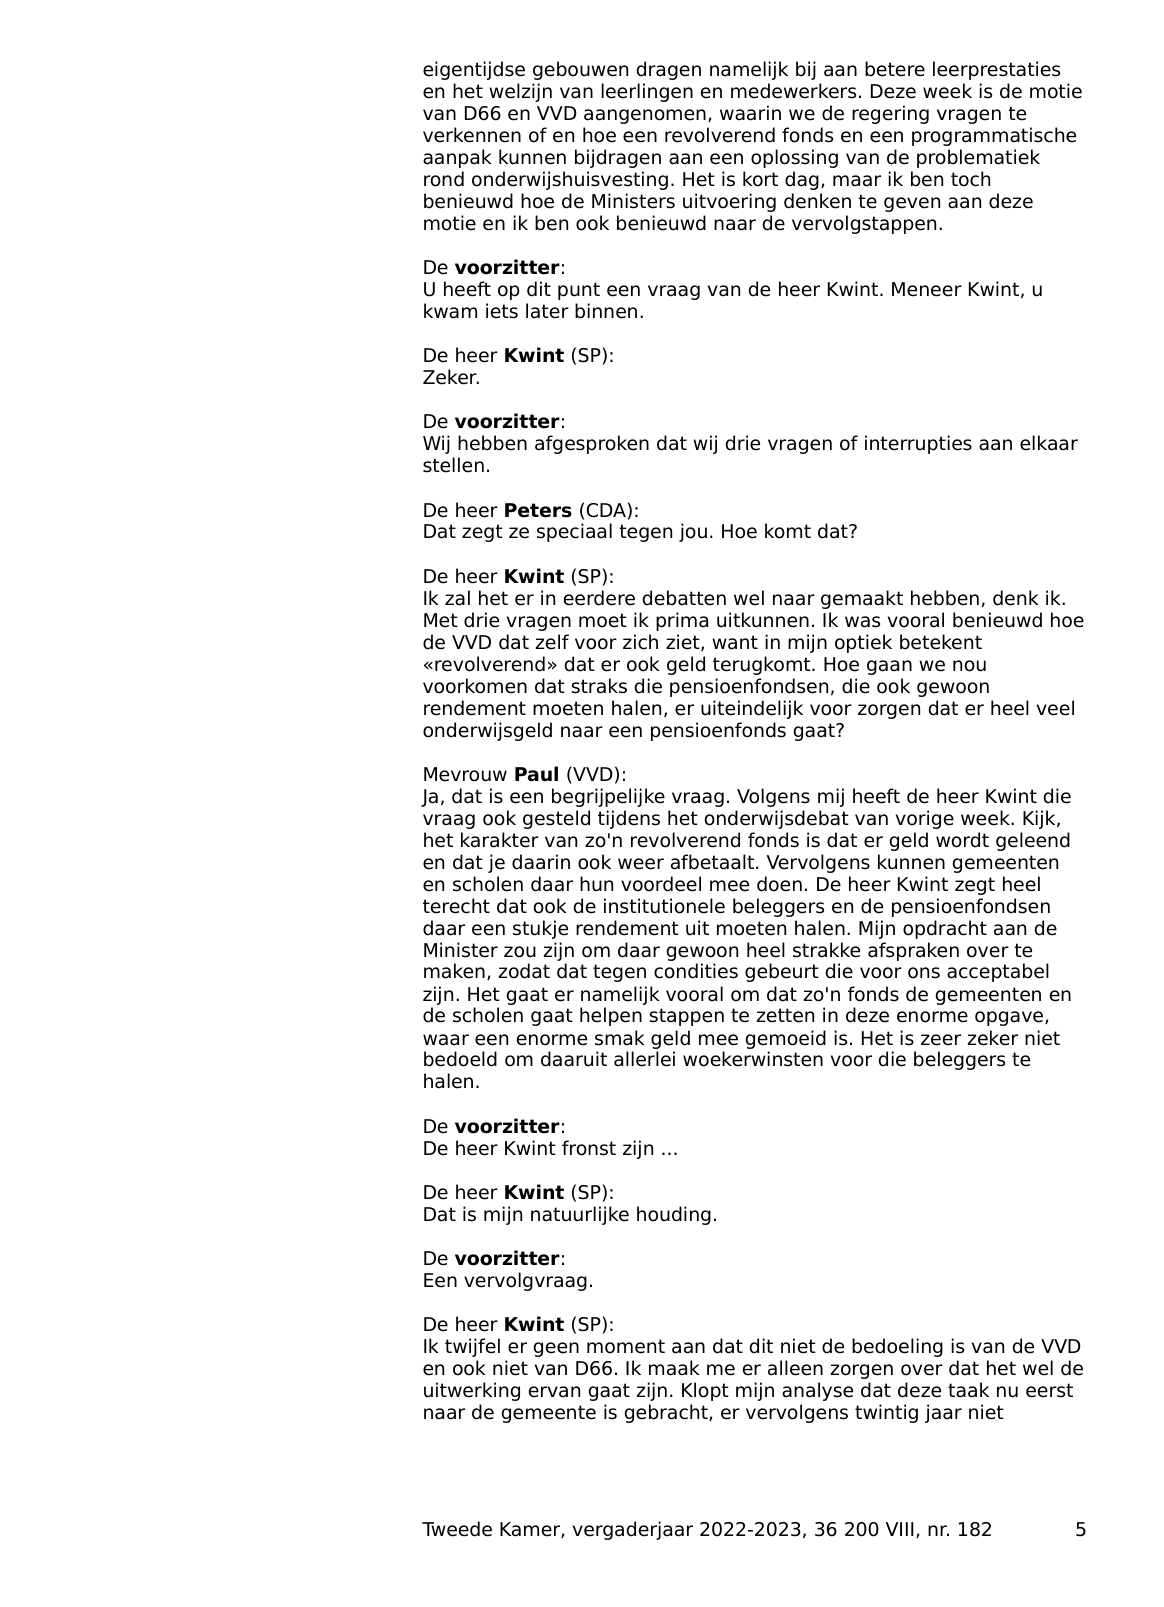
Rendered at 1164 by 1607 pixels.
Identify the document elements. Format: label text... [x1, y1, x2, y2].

text De voorzitter: [422, 1116, 1087, 1137]
text Ja, dat is een begrijpelijke vraag. Volgens mij heeft de heer Kwint die vraag ook gesteld tijdens het onderwijsdebat van vorige week. Kijk, het karakter van zo'n revolverend fonds is dat er geld wordt geleend en dat je daarin ook weer afbetaalt. Vervolgens kunnen gemeenten en scholen daar hun voordeel mee doen. De heer Kwint zegt heel terecht dat ook de institutionele beleggers en de pensioenfondsen daar een stukje rendement uit moeten halen. Mijn opdracht aan de Minister zou zijn om daar gewoon heel strakke afspraken over te maken, zodat dat tegen condities gebeurt die voor ons acceptabel zijn. Het gaat er namelijk vooral om dat zo'n fonds de gemeenten en de scholen gaat helpen stappen te zetten in deze enorme opgave, waar een enorme smak geld mee gemoeid is. Het is zeer zeker niet bedoeld om daaruit allerlei woekerwinsten voor die beleggers te halen. [422, 786, 1087, 1093]
text De heer Kwint (SP): [422, 345, 1087, 367]
text Zeker. [422, 367, 1087, 389]
text Wij hebben afgesproken dat wij drie vragen of interrupties aan elkaar stellen. [422, 433, 1087, 477]
text De heer Kwint (SP): [422, 1182, 1087, 1204]
text De voorzitter: [422, 257, 1087, 279]
text De voorzitter: [422, 411, 1087, 433]
text Ik zal het er in eerdere debatten wel naar gemaakt hebben, denk ik. Met drie vragen moet ik prima uitkunnen. Ik was vooral benieuwd hoe de VVD dat zelf voor zich ziet, want in mijn optiek betekent «revolverend» dat er ook geld terugkomt. Hoe gaan we nou voorkomen dat straks die pensioenfondsen, die ook gewoon rendement moeten halen, er uiteindelijk voor zorgen dat er heel veel onderwijsgeld naar een pensioenfonds gaat? [422, 588, 1087, 741]
text De heer Kwint (SP): [422, 566, 1087, 588]
text Dat is mijn natuurlijke houding. [422, 1204, 1087, 1226]
text De heer Kwint (SP): [422, 1314, 1087, 1336]
text U heeft op dit punt een vraag van de heer Kwint. Meneer Kwint, u kwam iets later binnen. [422, 279, 1087, 323]
text Dat zegt ze speciaal tegen jou. Hoe komt dat? [422, 521, 1087, 543]
text De heer Peters (CDA): [422, 499, 1087, 521]
text De voorzitter: [422, 1248, 1087, 1270]
text Ik twijfel er geen moment aan dat dit niet de bedoeling is van de VVD en ook niet van D66. Ik maak me er alleen zorgen over dat het wel de uitwerking ervan gaat zijn. Klopt mijn analyse dat deze taak nu eerst naar de gemeente is gebracht, er vervolgens twintig jaar niet [422, 1336, 1087, 1424]
text De heer Kwint fronst zijn ... [422, 1137, 1087, 1159]
text Mevrouw Paul (VVD): [422, 764, 1087, 786]
text Een vervolgvraag. [422, 1270, 1087, 1292]
text eigentijdse gebouwen dragen namelijk bij aan betere leerprestaties en het welzijn van leerlingen en medewerkers. Deze week is de motie van D66 en VVD aangenomen, waarin we de regering vragen te verkennen of en hoe een revolverend fonds en een programmatische aanpak kunnen bijdragen aan een oplossing van de problematiek rond onderwijshuisvesting. Het is kort dag, maar ik ben toch benieuwd hoe de Ministers uitvoering denken te geven aan deze motie en ik ben ook benieuwd naar de vervolgstappen. [422, 59, 1087, 235]
